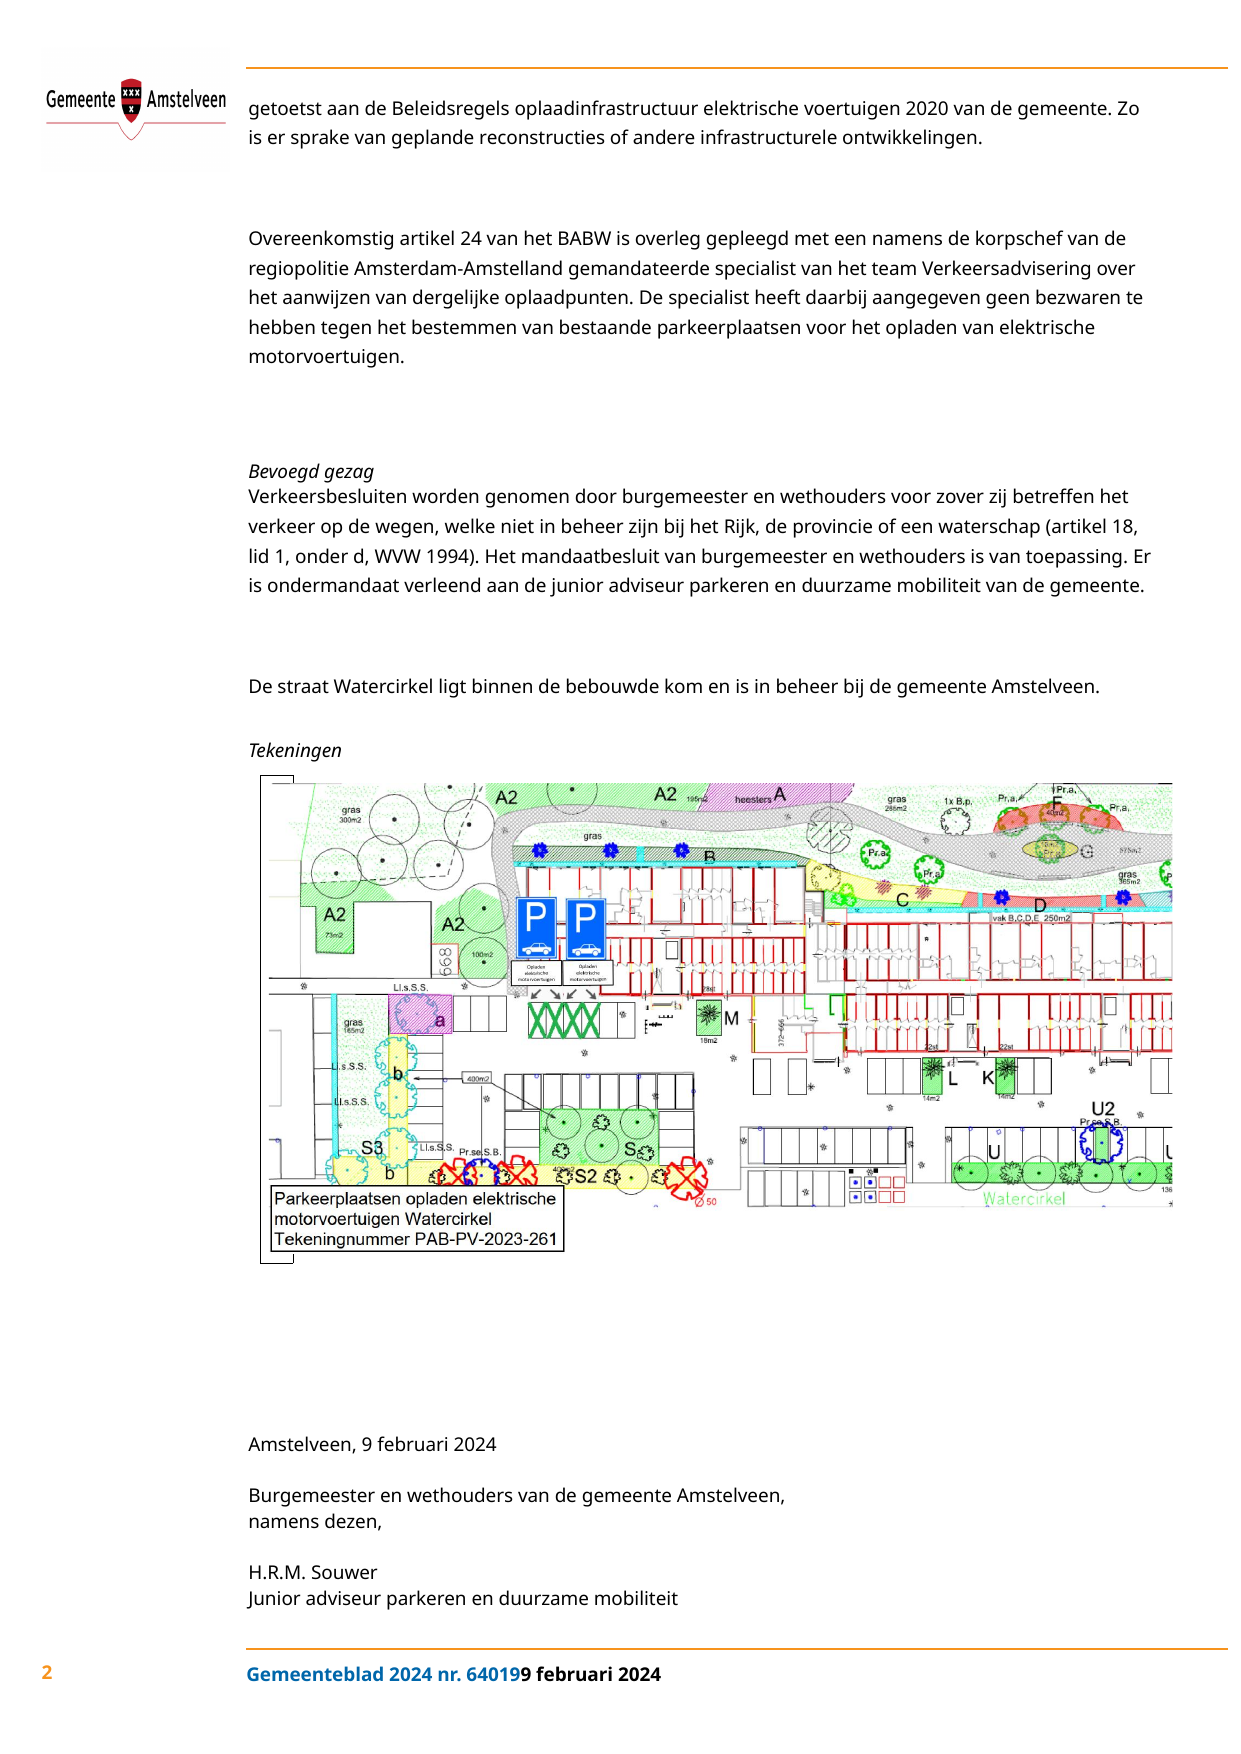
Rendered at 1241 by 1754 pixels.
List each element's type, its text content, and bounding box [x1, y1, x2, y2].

text H.R.M. Souwer [248, 1559, 1152, 1585]
text getoetst aan de Beleidsregels oplaadinfrastructuur elektrische voertuigen 2020 van de gemeente. Zo is er sprake van geplande reconstructies of andere infrastructurele ontwikkelingen. [248, 95, 1152, 150]
text De straat Watercirkel ligt binnen de bebouwde kom en is in beheer bij de gemeente Amstelveen. [248, 673, 1152, 699]
text Verkeersbesluiten worden genomen door burgemeester en wethouders voor zover zij betreffen het verkeer op de wegen, welke niet in beheer zijn bij het Rijk, de provincie of een waterschap (artikel 18, lid 1, onder d, WVW 1994). Het mandaatbesluit van burgemeester en wethouders is van toepassing. Er is ondermandaat verleend aan de junior adviseur parkeren en duurzame mobiliteit van de gemeente. [248, 484, 1152, 598]
text Junior adviseur parkeren en duurzame mobiliteit [248, 1585, 1152, 1611]
picture [41, 47, 231, 172]
picture [268, 783, 1173, 1254]
text Overeenkomstig artikel 24 van het BABW is overleg gepleegd met een namens de korpschef van de regiopolitie Amsterdam-Amstelland gemandateerde specialist van het team Verkeersadvisering over het aanwijzen van dergelijke oplaadpunten. De specialist heeft daarbij aangegeven geen bezwaren te hebben tegen het bestemmen van bestaande parkeerplaatsen voor het opladen van elektrische motorvoertuigen. [248, 225, 1152, 369]
text Bevoegd gezag [248, 458, 1152, 484]
text Amstelveen, 9 februari 2024 [248, 1431, 1152, 1457]
text namens dezen, [248, 1508, 1152, 1534]
text Burgemeester en wethouders van de gemeente Amstelveen, [248, 1482, 1152, 1508]
text Tekeningen [248, 737, 1152, 763]
